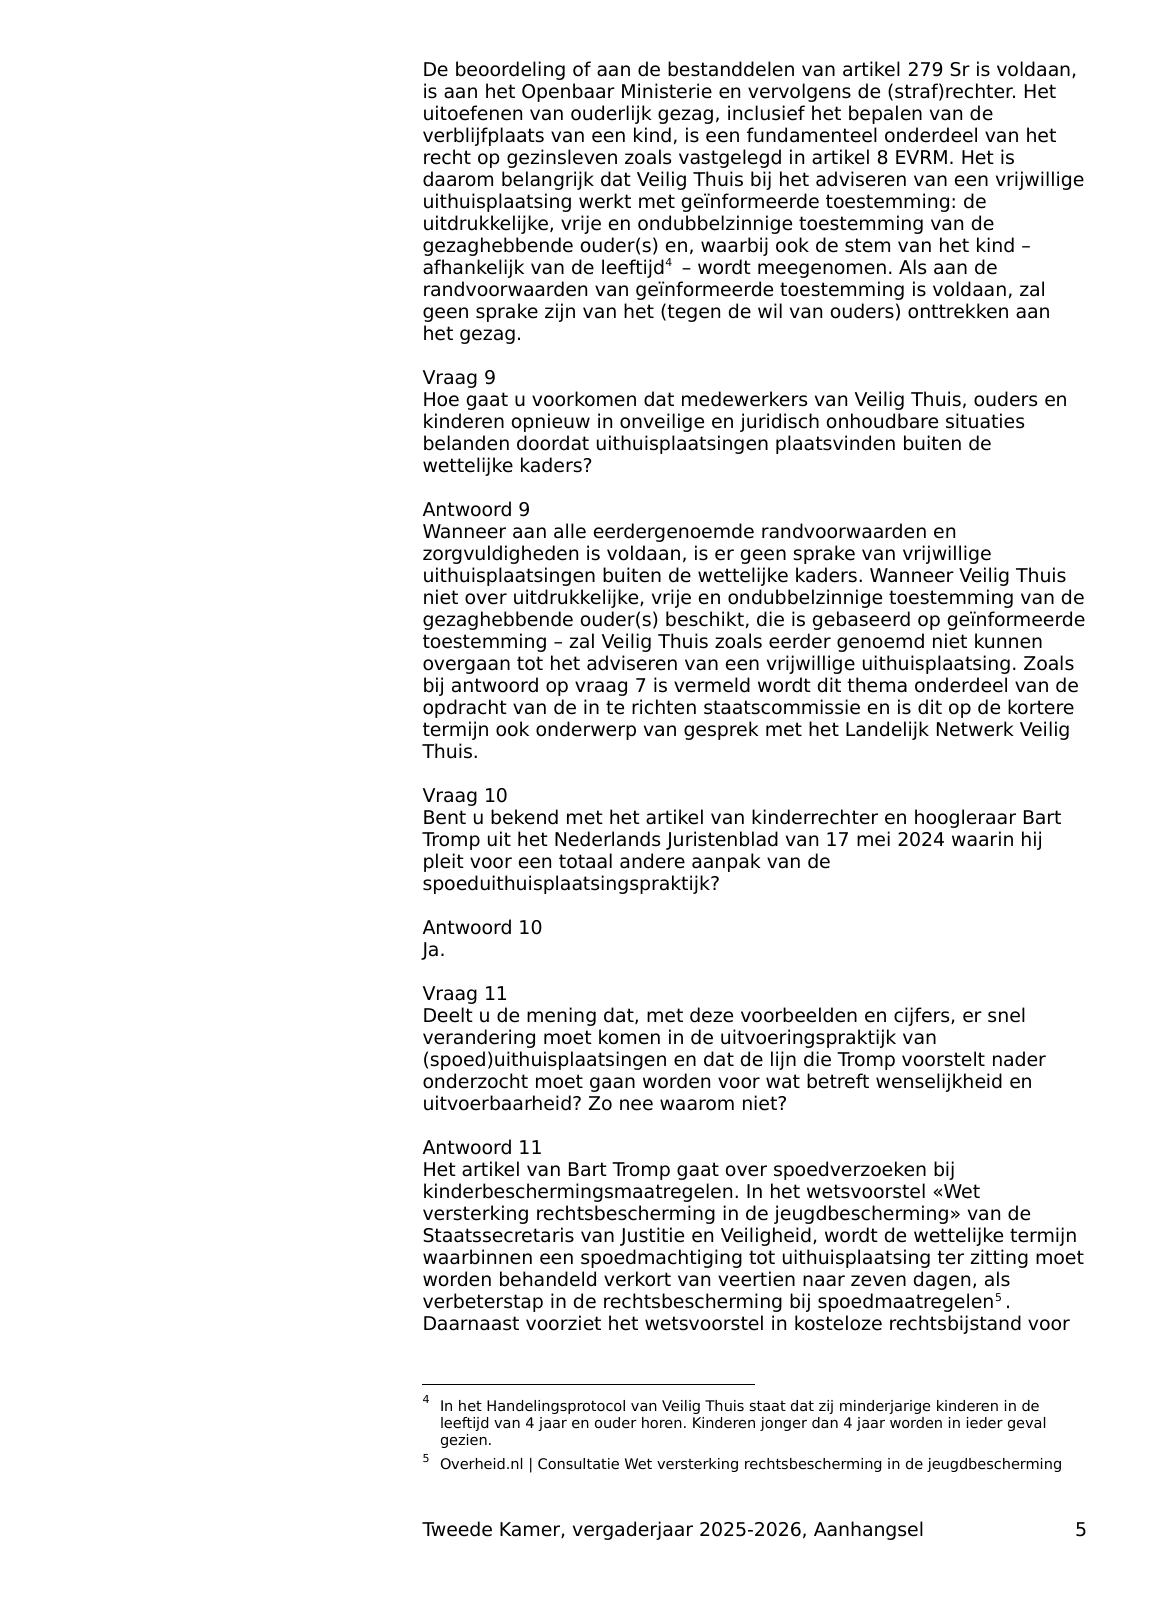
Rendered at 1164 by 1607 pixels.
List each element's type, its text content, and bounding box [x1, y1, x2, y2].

text Antwoord 11 [422, 1137, 1087, 1159]
text Vraag 11 [422, 983, 1087, 1005]
text Ja. [422, 939, 1087, 961]
text Antwoord 10 [422, 917, 1087, 939]
text In het Handelingsprotocol van Veilig Thuis staat dat zij minderjarige kinderen in de leeftijd van 4 jaar en ouder horen. Kinderen jonger dan 4 jaar worden in ieder geval gezien. [422, 1393, 1087, 1449]
text Overheid.nl | Consultatie Wet versterking rechtsbescherming in de jeugdbescherming [422, 1452, 1087, 1474]
text Wanneer aan alle eerdergenoemde randvoorwaarden en zorgvuldigheden is voldaan, is er geen sprake van vrijwillige uithuisplaatsingen buiten de wettelijke kaders. Wanneer Veilig Thuis niet over uitdrukkelijke, vrije en ondubbelzinnige toestemming van de gezaghebbende ouder(s) beschikt, die is gebaseerd op geïnformeerde toestemming – zal Veilig Thuis zoals eerder genoemd niet kunnen overgaan tot het adviseren van een vrijwillige uithuisplaatsing. Zoals bij antwoord op vraag 7 is vermeld wordt dit thema onderdeel van de opdracht van de in te richten staatscommissie en is dit op de kortere termijn ook onderwerp van gesprek met het Landelijk Netwerk Veilig Thuis. [422, 521, 1087, 763]
text Bent u bekend met het artikel van kinderrechter en hoogleraar Bart Tromp uit het Nederlands Juristenblad van 17 mei 2024 waarin hij pleit voor een totaal andere aanpak van de spoeduithuisplaatsingspraktijk? [422, 807, 1087, 895]
text Vraag 9 [422, 367, 1087, 389]
text De beoordeling of aan de bestanddelen van artikel 279 Sr is voldaan, is aan het Openbaar Ministerie en vervolgens de (straf)rechter. Het uitoefenen van ouderlijk gezag, inclusief het bepalen van de verblijfplaats van een kind, is een fundamenteel onderdeel van het recht op gezinsleven zoals vastgelegd in artikel 8 EVRM. Het is daarom belangrijk dat Veilig Thuis bij het adviseren van een vrijwillige uithuisplaatsing werkt met geïnformeerde toestemming: de uitdrukkelijke, vrije en ondubbelzinnige toestemming van de gezaghebbende ouder(s) en, waarbij ook de stem van het kind – afhankelijk van de leeftijd – wordt meegenomen. Als aan de randvoorwaarden van geïnformeerde toestemming is voldaan, zal geen sprake zijn van het (tegen de wil van ouders) onttrekken aan het gezag. [422, 59, 1087, 345]
text Hoe gaat u voorkomen dat medewerkers van Veilig Thuis, ouders en kinderen opnieuw in onveilige en juridisch onhoudbare situaties belanden doordat uithuisplaatsingen plaatsvinden buiten de wettelijke kaders? [422, 389, 1087, 477]
text Het artikel van Bart Tromp gaat over spoedverzoeken bij kinderbeschermingsmaatregelen. In het wetsvoorstel «Wet versterking rechtsbescherming in de jeugdbescherming» van de Staatssecretaris van Justitie en Veiligheid, wordt de wettelijke termijn waarbinnen een spoedmachtiging tot uithuisplaatsing ter zitting moet worden behandeld verkort van veertien naar zeven dagen, als verbeterstap in de rechtsbescherming bij spoedmaatregelen. Daarnaast voorziet het wetsvoorstel in kosteloze rechtsbijstand voor [422, 1159, 1087, 1335]
text Antwoord 9 [422, 499, 1087, 521]
text Vraag 10 [422, 785, 1087, 807]
text Deelt u de mening dat, met deze voorbeelden en cijfers, er snel verandering moet komen in de uitvoeringspraktijk van (spoed)uithuisplaatsingen en dat de lijn die Tromp voorstelt nader onderzocht moet gaan worden voor wat betreft wenselijkheid en uitvoerbaarheid? Zo nee waarom niet? [422, 1005, 1087, 1115]
